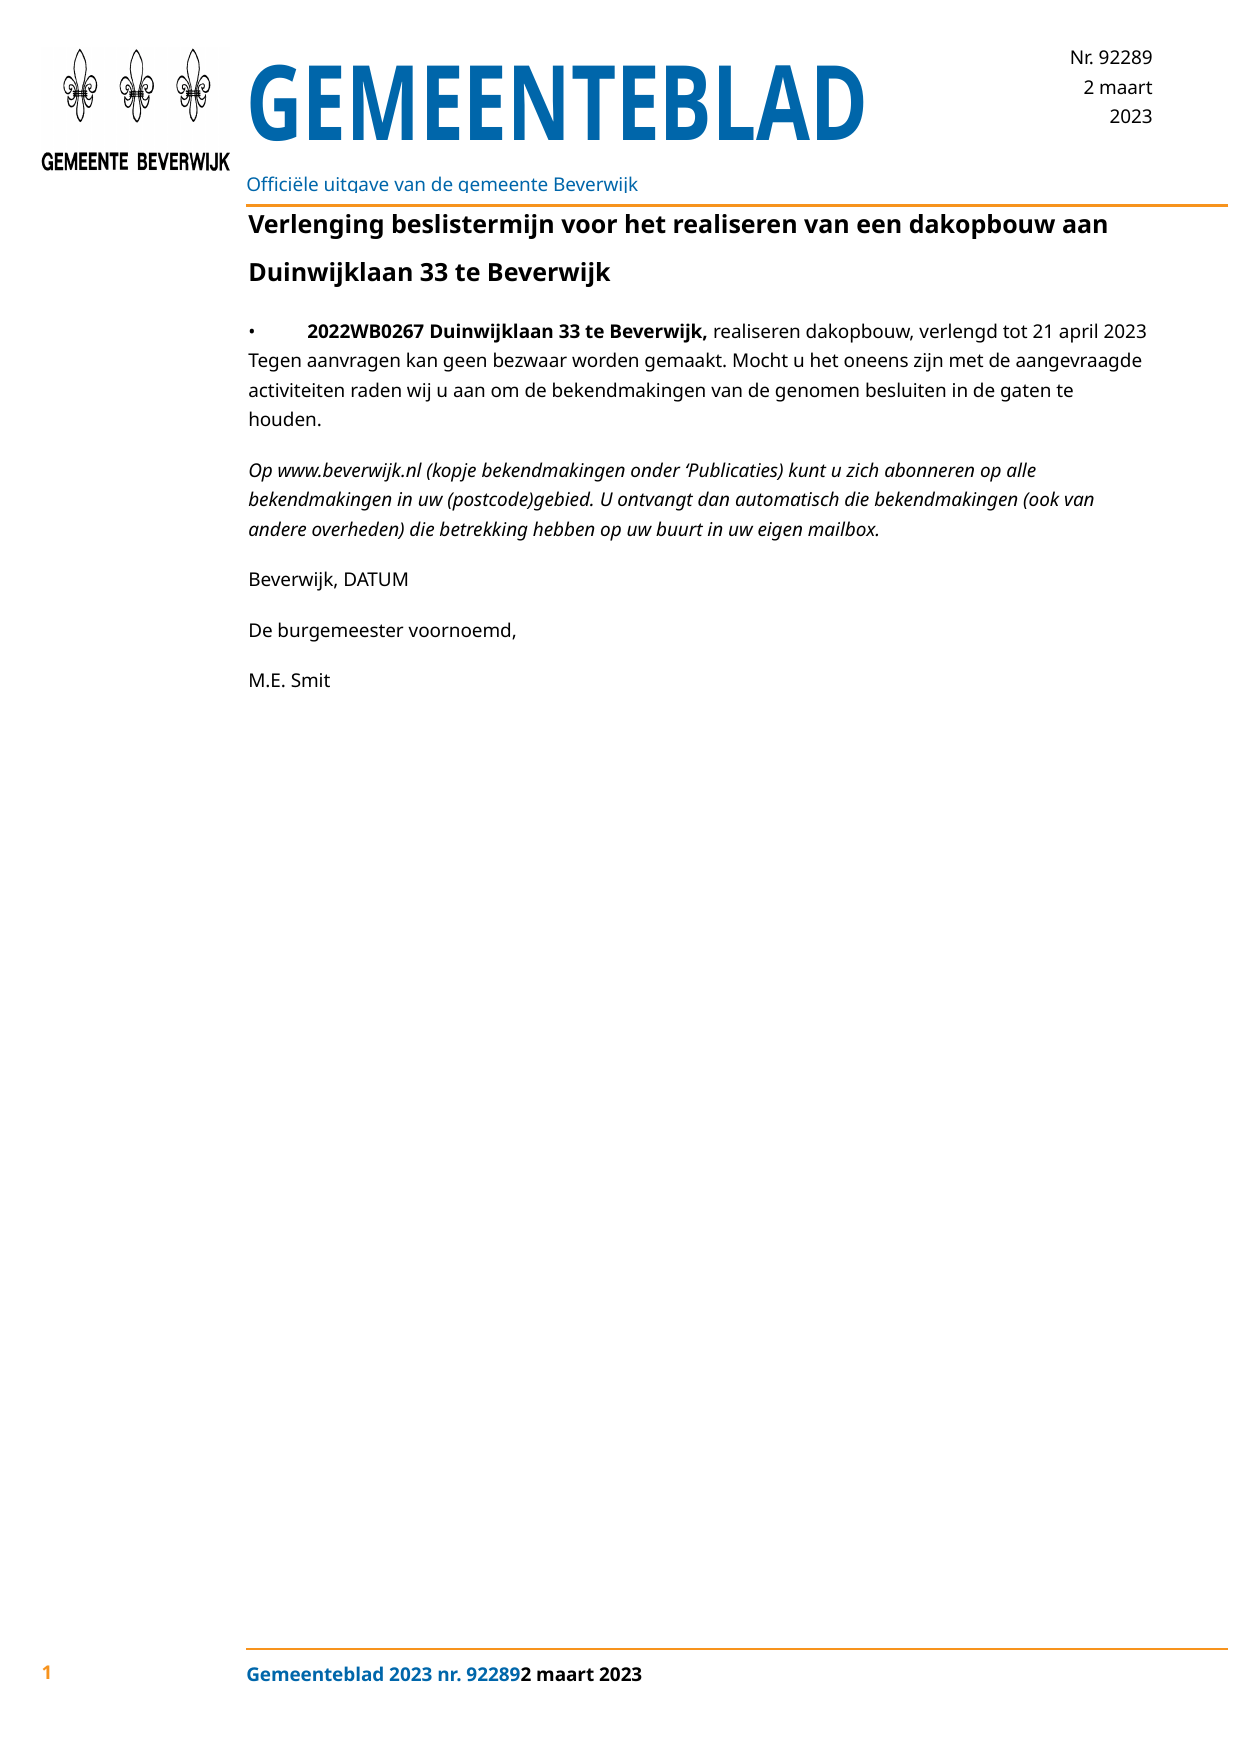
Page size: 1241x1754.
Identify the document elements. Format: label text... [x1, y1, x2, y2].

text Beverwijk, DATUM [248, 567, 1152, 592]
text M.E. Smit [248, 667, 1152, 693]
text De burgemeester voornoemd, [248, 617, 1152, 643]
picture [41, 47, 231, 172]
text Verlenging beslistermijn voor het realiseren van een dakopbouw aan Duinwijklaan 33 te Beverwijk [248, 207, 1152, 288]
text Tegen aanvragen kan geen bezwaar worden gemaakt. Mocht u het oneens zijn met de aangevraagde activiteiten raden wij u aan om de bekendmakingen van de genomen besluiten in de gaten te houden. [248, 347, 1152, 432]
list 2022WB0267 Duinwijklaan 33 te Beverwijk, realiseren dakopbouw, verlengd tot 21 april 2023 [248, 318, 1152, 344]
text Op www.beverwijk.nl (kopje bekendmakingen onder ‘Publicaties) kunt u zich abonneren op alle bekendmakingen in uw (postcode)gebied. U ontvangt dan automatisch die bekendmakingen (ook van andere overheden) die betrekking hebben op uw buurt in uw eigen mailbox. [248, 457, 1152, 542]
